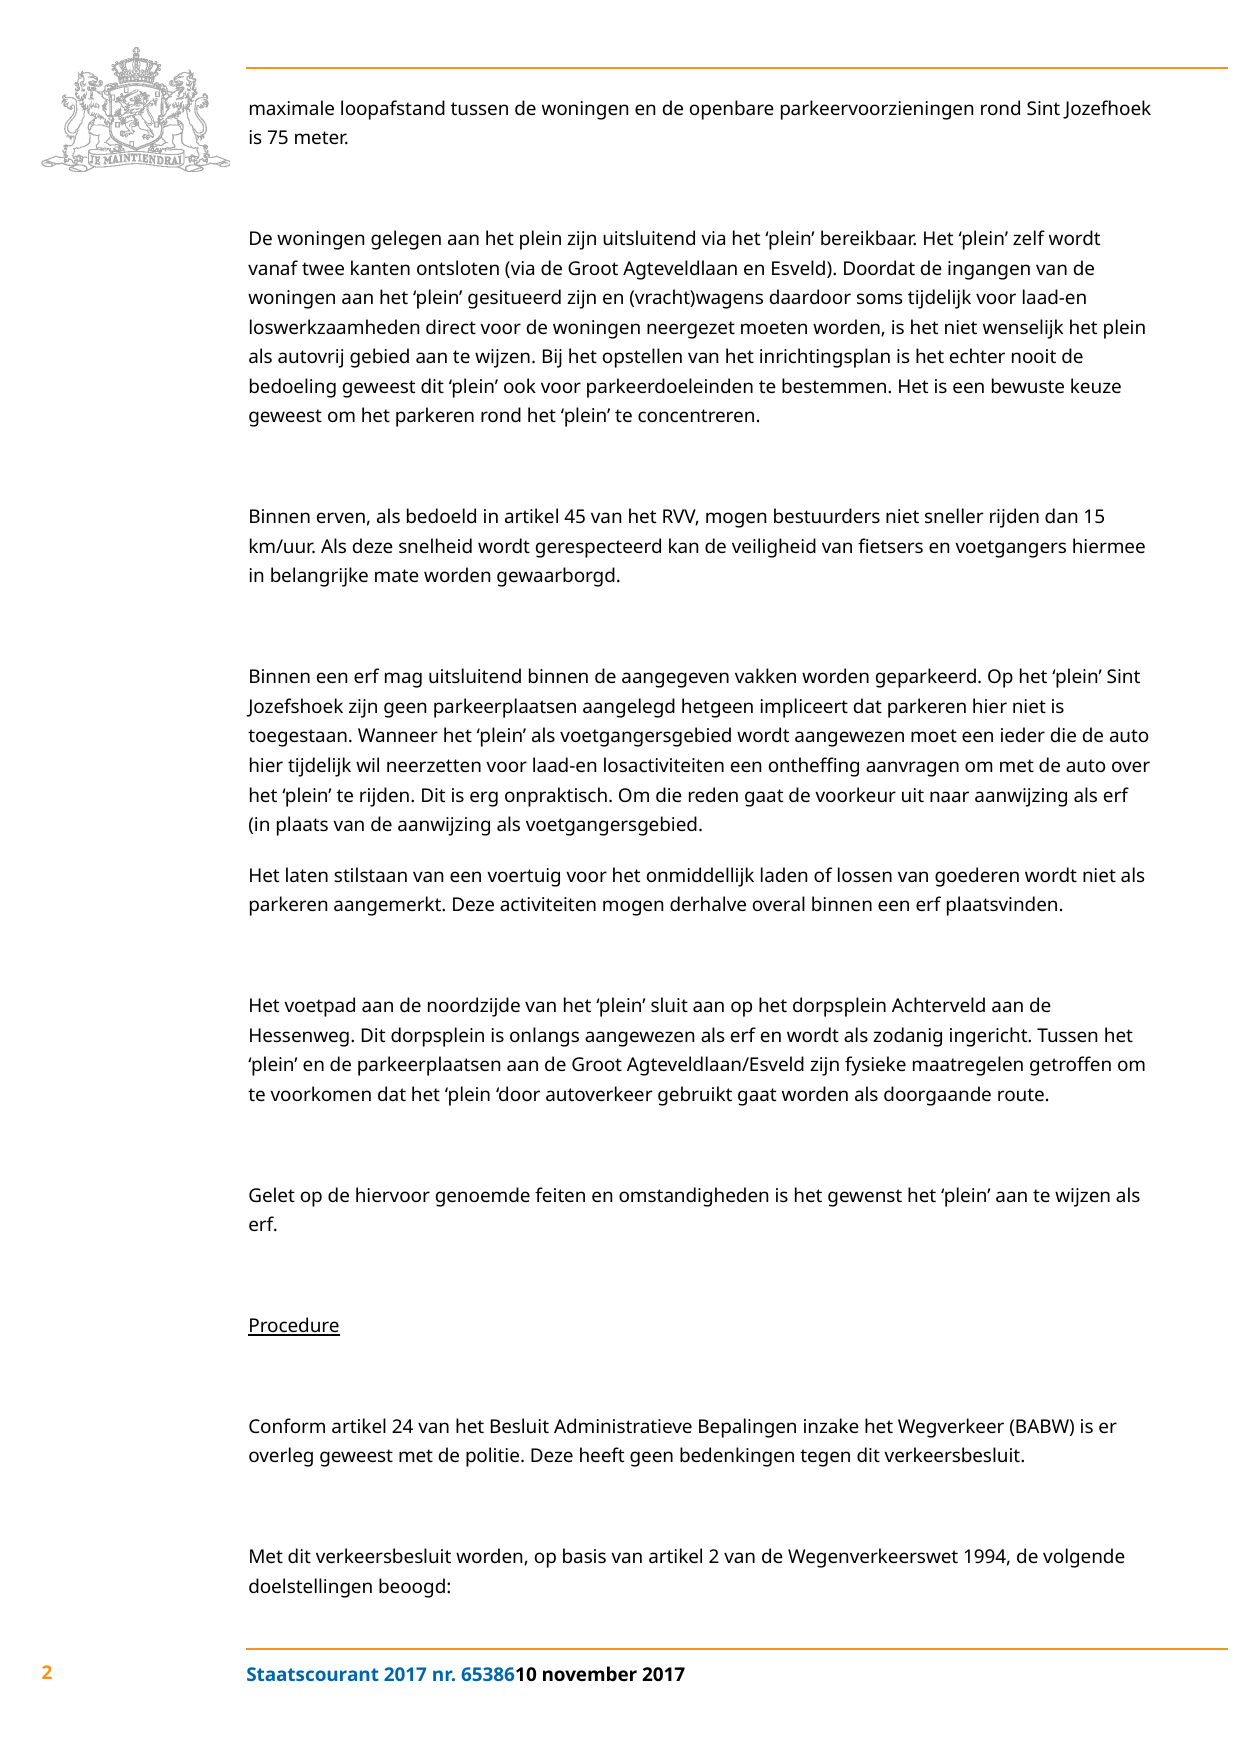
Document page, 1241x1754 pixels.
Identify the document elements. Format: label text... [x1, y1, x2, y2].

text Met dit verkeersbesluit worden, op basis van artikel 2 van de Wegenverkeerswet 1994, de volgende doelstellingen beoogd: [248, 1543, 1152, 1599]
text Conform artikel 24 van het Besluit Administratieve Bepalingen inzake het Wegverkeer (BABW) is er overleg geweest met de politie. Deze heeft geen bedenkingen tegen dit verkeersbesluit. [248, 1413, 1152, 1468]
text Procedure [248, 1312, 1152, 1338]
text maximale loopafstand tussen de woningen en de openbare parkeervoorzieningen rond Sint Jozefhoek is 75 meter. [248, 95, 1152, 150]
text Gelet op de hiervoor genoemde feiten en omstandigheden is het gewenst het ‘plein’ aan te wijzen als erf. [248, 1182, 1152, 1237]
text Binnen een erf mag uitsluitend binnen de aangegeven vakken worden geparkeerd. Op het ‘plein’ Sint Jozefshoek zijn geen parkeerplaatsen aangelegd hetgeen impliceert dat parkeren hier niet is toegestaan. Wanneer het ‘plein’ als voetgangersgebied wordt aangewezen moet een ieder die de auto hier tijdelijk wil neerzetten voor laad-en losactiviteiten een ontheffing aanvragen om met de auto over het ‘plein’ te rijden. Dit is erg onpraktisch. Om die reden gaat de voorkeur uit naar aanwijzing als erf (in plaats van de aanwijzing als voetgangersgebied. [248, 663, 1152, 837]
text De woningen gelegen aan het plein zijn uitsluitend via het ‘plein’ bereikbaar. Het ‘plein’ zelf wordt vanaf twee kanten ontsloten (via de Groot Agteveldlaan en Esveld). Doordat de ingangen van de woningen aan het ‘plein’ gesitueerd zijn en (vracht)wagens daardoor soms tijdelijk voor laad-en loswerkzaamheden direct voor de woningen neergezet moeten worden, is het niet wenselijk het plein als autovrij gebied aan te wijzen. Bij het opstellen van het inrichtingsplan is het echter nooit de bedoeling geweest dit ‘plein’ ook voor parkeerdoeleinden te bestemmen. Het is een bewuste keuze geweest om het parkeren rond het ‘plein’ te concentreren. [248, 225, 1152, 428]
text Het voetpad aan de noordzijde van het ‘plein’ sluit aan op het dorpsplein Achterveld aan de Hessenweg. Dit dorpsplein is onlangs aangewezen als erf en wordt als zodanig ingericht. Tussen het ‘plein’ en de parkeerplaatsen aan de Groot Agteveldlaan/Esveld zijn fysieke maatregelen getroffen om te voorkomen dat het ‘plein ‘door autoverkeer gebruikt gaat worden als doorgaande route. [248, 992, 1152, 1107]
picture [41, 47, 231, 172]
text Binnen erven, als bedoeld in artikel 45 van het RVV, mogen bestuurders niet sneller rijden dan 15 km/uur. Als deze snelheid wordt gerespecteerd kan de veiligheid van fietsers en voetgangers hiermee in belangrijke mate worden gewaarborgd. [248, 503, 1152, 588]
text Het laten stilstaan van een voertuig voor het onmiddellijk laden of lossen van goederen wordt niet als parkeren aangemerkt. Deze activiteiten mogen derhalve overal binnen een erf plaatsvinden. [248, 862, 1152, 917]
